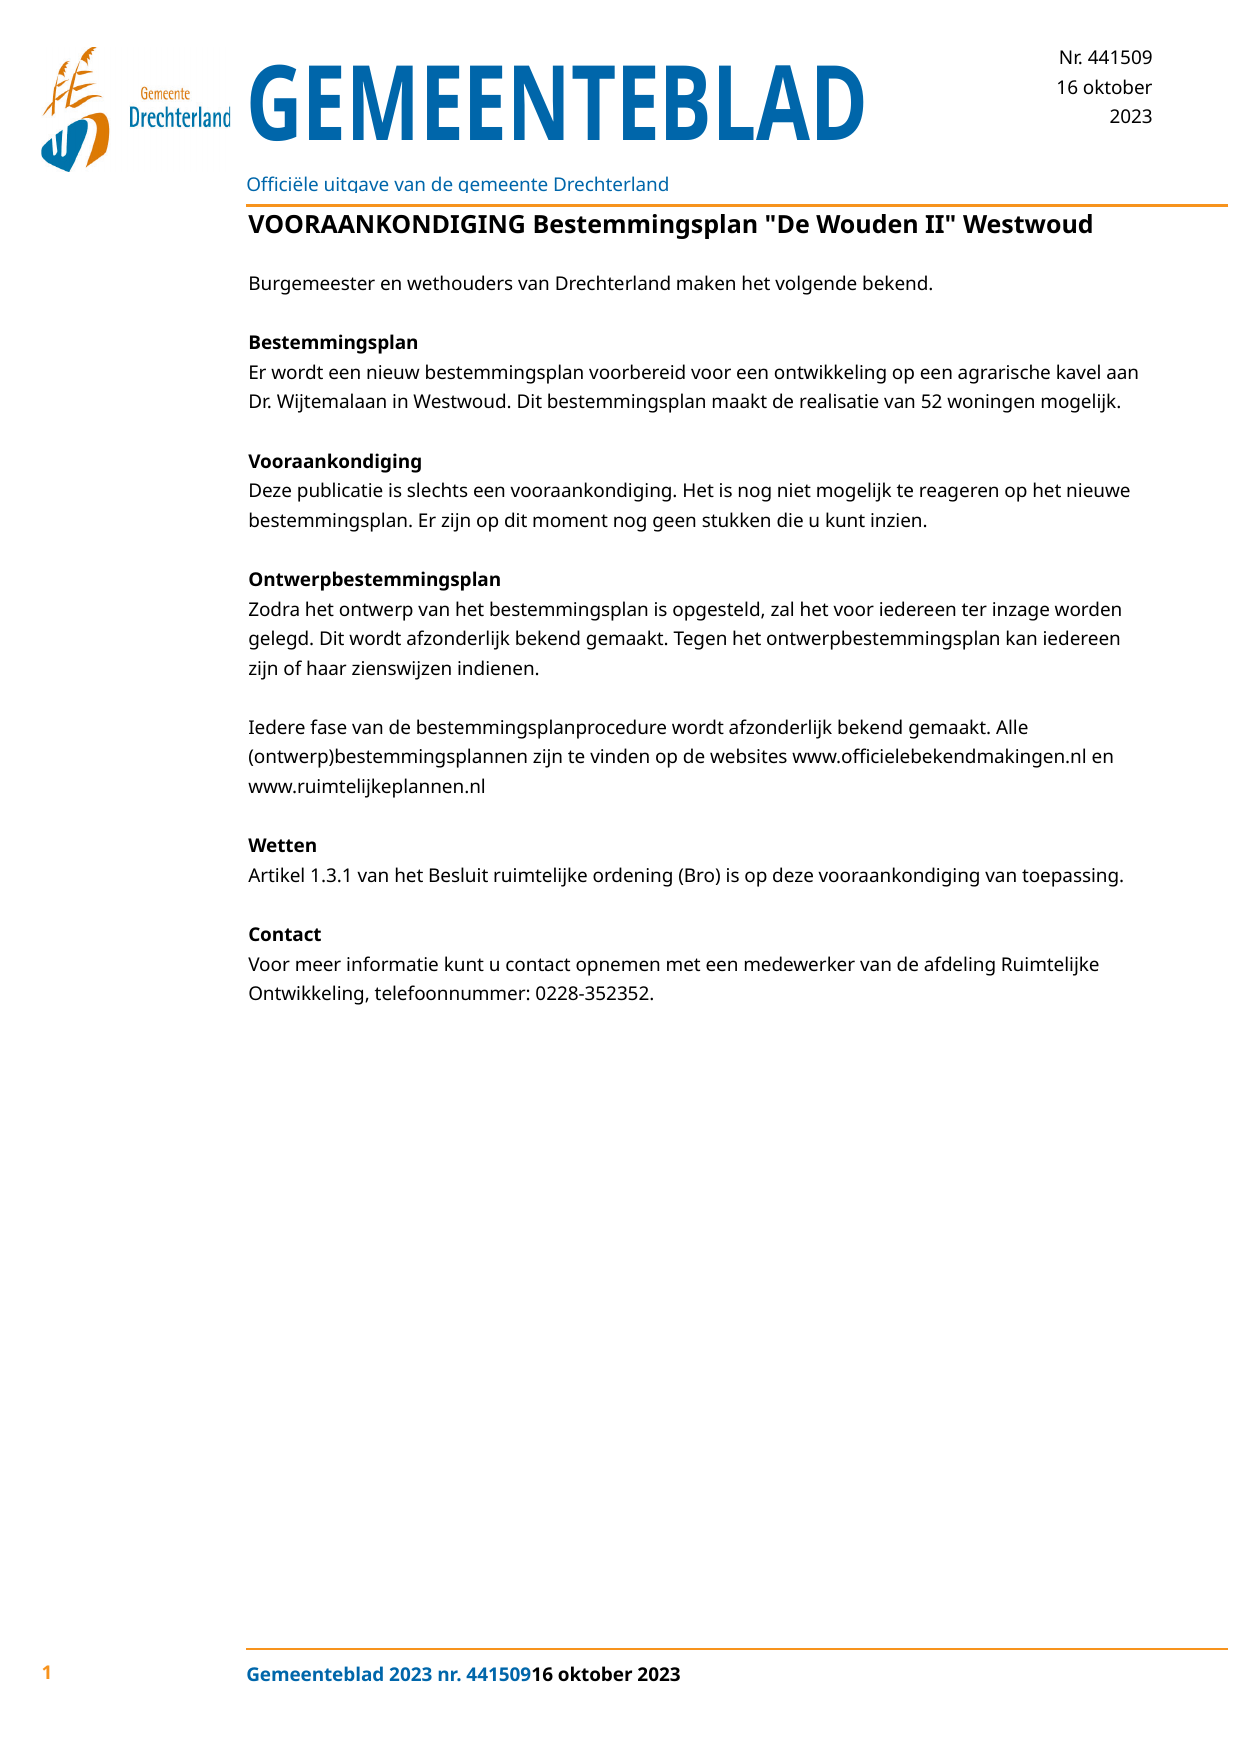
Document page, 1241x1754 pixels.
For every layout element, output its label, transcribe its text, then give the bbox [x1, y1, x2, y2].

text Iedere fase van de bestemmingsplanprocedure wordt afzonderlijk bekend gemaakt. Alle (ontwerp)bestemmingsplannen zijn te vinden op de websites www.officielebekendmakingen.nl en www.ruimtelijkeplannen.nl [248, 714, 1152, 799]
text Bestemmingsplan [248, 329, 1152, 355]
picture [226, 115, 231, 124]
text Vooraankondiging [248, 448, 1152, 473]
text Artikel 1.3.1 van het Besluit ruimtelijke ordening (Bro) is op deze vooraankondiging van toepassing. [248, 862, 1152, 888]
text VOORAANKONDIGING Bestemmingsplan "De Wouden II" Westwoud [248, 207, 1152, 241]
picture [41, 47, 231, 172]
text Wetten [248, 832, 1152, 858]
text Er wordt een nieuw bestemmingsplan voorbereid voor een ontwikkeling op een agrarische kavel aan Dr. Wijtemalaan in Westwoud. Dit bestemmingsplan maakt de realisatie van 52 woningen mogelijk. [248, 359, 1152, 414]
text Ontwerpbestemmingsplan [248, 566, 1152, 592]
text Contact [248, 921, 1152, 947]
text Burgemeester en wethouders van Drechterland maken het volgende bekend. [248, 270, 1152, 296]
text Deze publicatie is slechts een vooraankondiging. Het is nog niet mogelijk te reageren op het nieuwe bestemmingsplan. Er zijn op dit moment nog geen stukken die u kunt inzien. [248, 477, 1152, 533]
text Voor meer informatie kunt u contact opnemen met een medewerker van de afdeling Ruimtelijke Ontwikkeling, telefoonnummer: 0228-352352. [248, 951, 1152, 1006]
text Zodra het ontwerp van het bestemmingsplan is opgesteld, zal het voor iedereen ter inzage worden gelegd. Dit wordt afzonderlijk bekend gemaakt. Tegen het ontwerpbestemmingsplan kan iedereen zijn of haar zienswijzen indienen. [248, 596, 1152, 681]
picture [41, 158, 64, 172]
